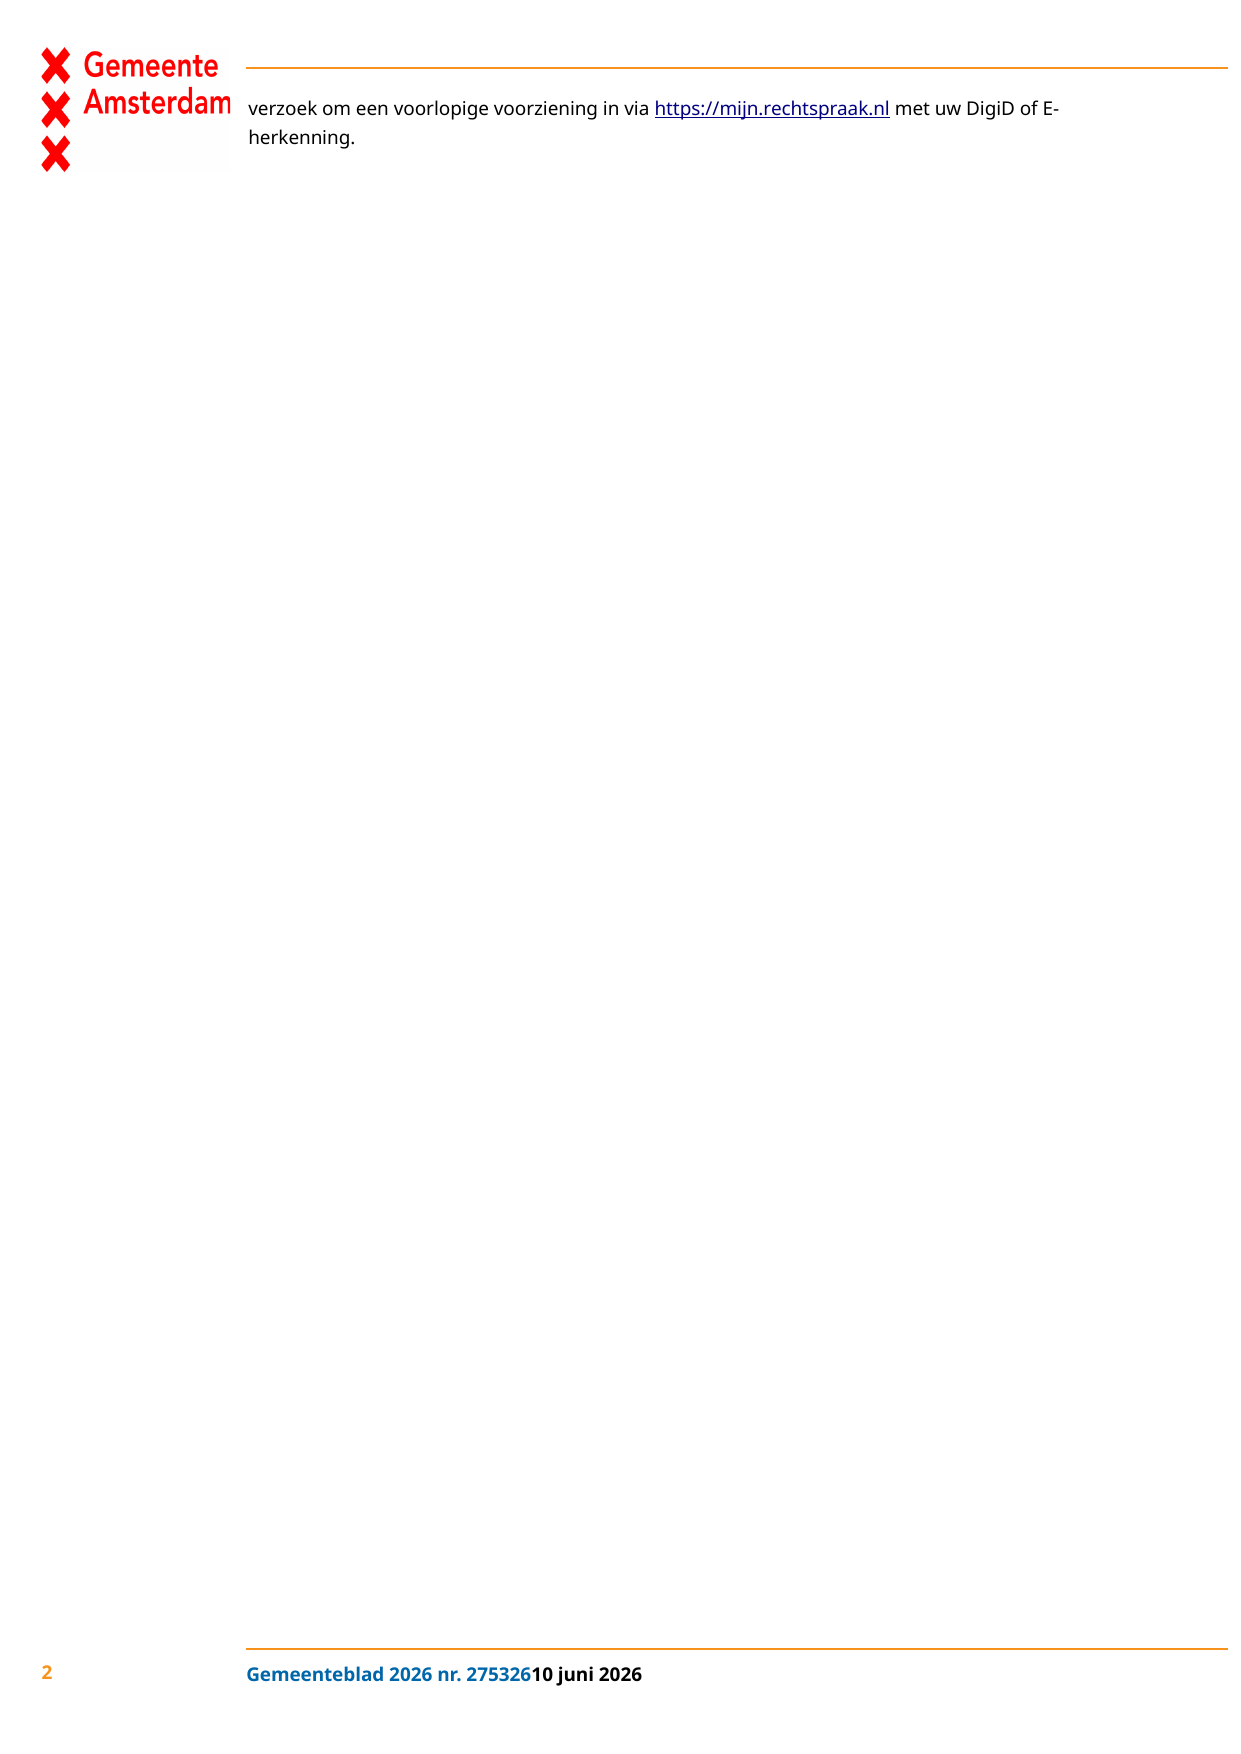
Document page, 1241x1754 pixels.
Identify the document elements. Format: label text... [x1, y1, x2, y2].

picture [41, 47, 231, 172]
text verzoek om een voorlopige voorziening in via https://mijn.rechtspraak.nl met uw DigiD of E-herkenning. [248, 95, 1152, 150]
